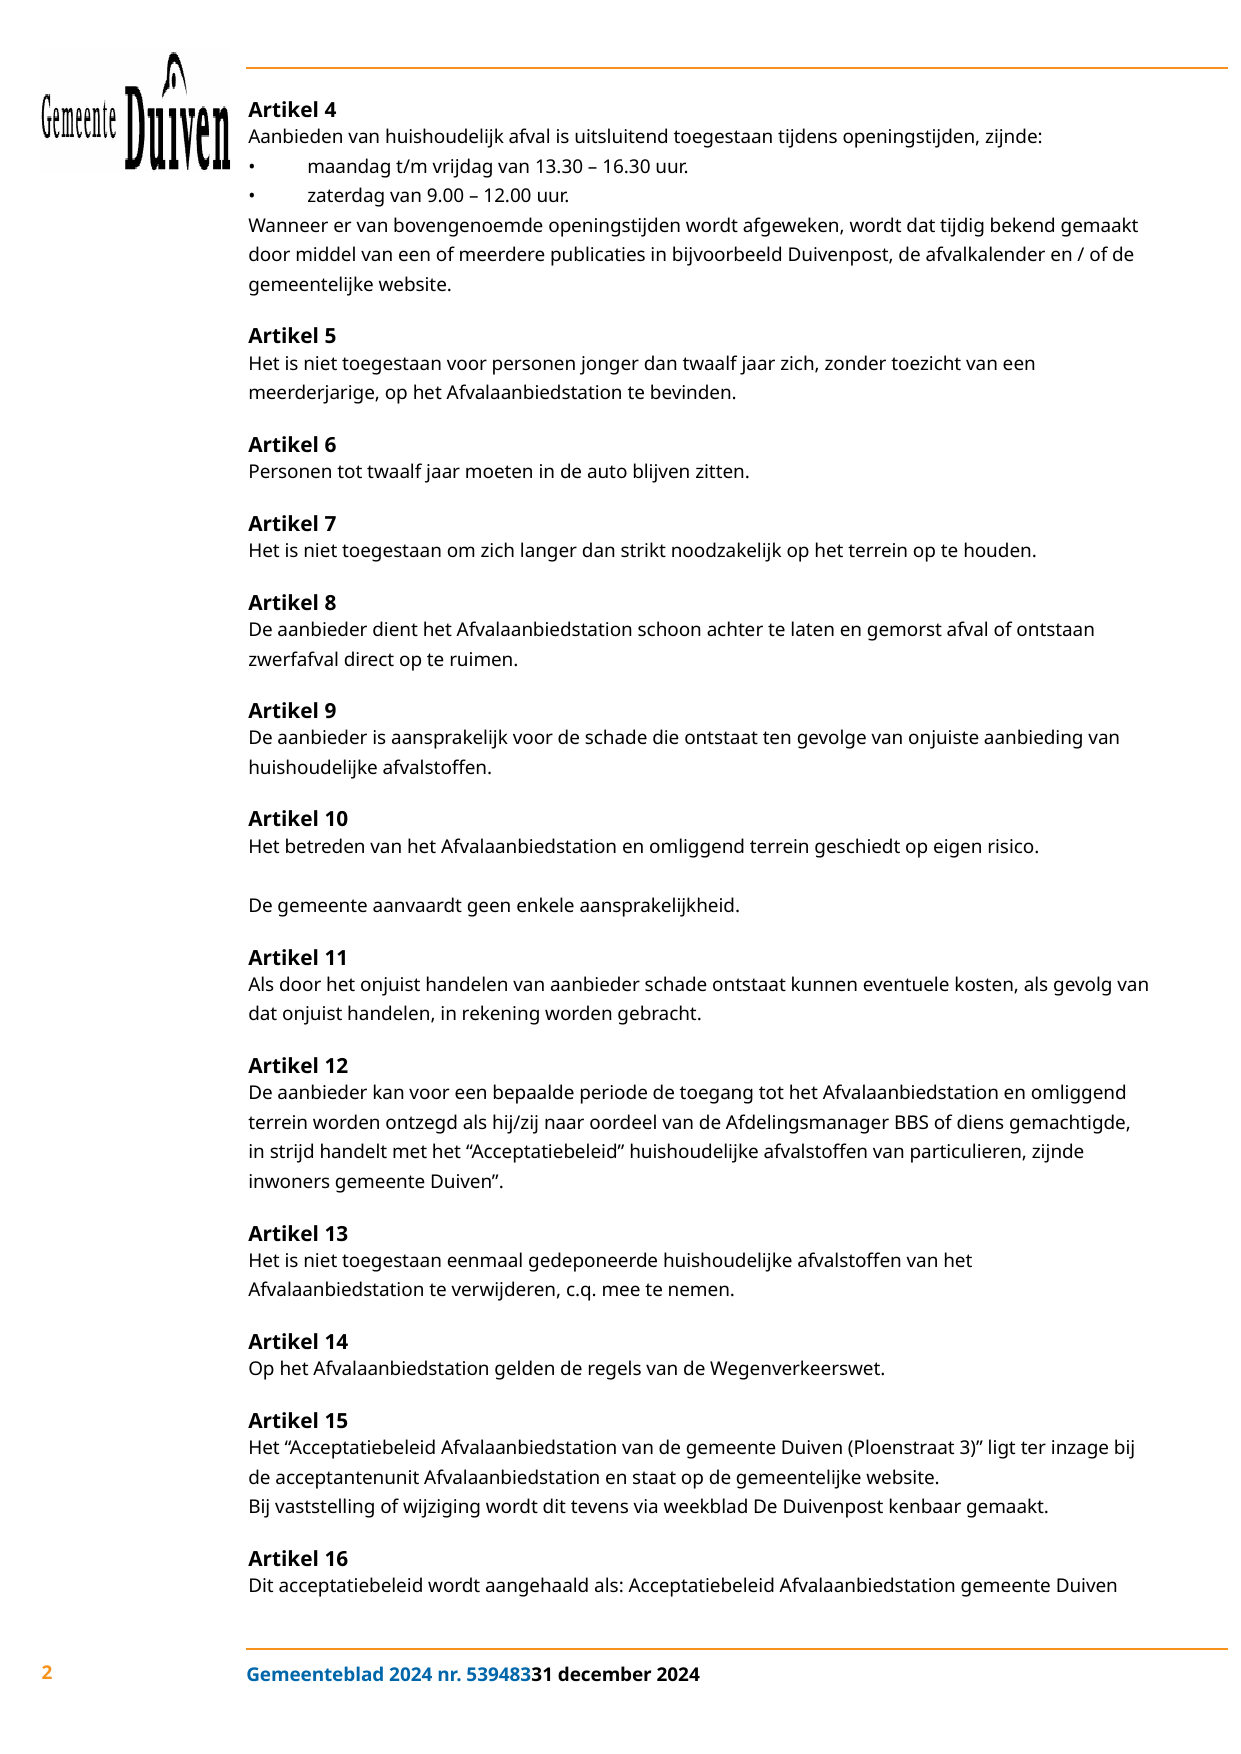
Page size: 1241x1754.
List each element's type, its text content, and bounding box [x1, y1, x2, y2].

text Artikel 8 [248, 588, 1152, 616]
text Artikel 12 [248, 1051, 1152, 1079]
text Bij vaststelling of wijziging wordt dit tevens via weekblad De Duivenpost kenbaar gemaakt. [248, 1493, 1152, 1519]
text Dit acceptatiebeleid wordt aangehaald als: Acceptatiebeleid Afvalaanbiedstation gemeente Duiven [248, 1572, 1152, 1598]
text Het is niet toegestaan om zich langer dan strikt noodzakelijk op het terrein op te houden. [248, 537, 1152, 563]
text Artikel 13 [248, 1219, 1152, 1247]
text Artikel 7 [248, 509, 1152, 537]
text Artikel 16 [248, 1544, 1152, 1572]
text Artikel 5 [248, 322, 1152, 350]
text De aanbieder dient het Afvalaanbiedstation schoon achter te laten en gemorst afval of ontstaan zwerfafval direct op te ruimen. [248, 616, 1152, 671]
list maandag t/m vrijdag van 13.30 – 16.30 uur. [248, 153, 1152, 178]
text Artikel 6 [248, 430, 1152, 458]
text Artikel 10 [248, 804, 1152, 833]
text Als door het onjuist handelen van aanbieder schade ontstaat kunnen eventuele kosten, als gevolg van dat onjuist handelen, in rekening worden gebracht. [248, 971, 1152, 1026]
text Het is niet toegestaan eenmaal gedeponeerde huishoudelijke afvalstoffen van het Afvalaanbiedstation te verwijderen, c.q. mee te nemen. [248, 1247, 1152, 1302]
list zaterdag van 9.00 – 12.00 uur. [248, 182, 1152, 208]
text Personen tot twaalf jaar moeten in de auto blijven zitten. [248, 458, 1152, 484]
text Aanbieden van huishoudelijk afval is uitsluitend toegestaan tijdens openingstijden, zijnde: [248, 123, 1152, 149]
text De aanbieder is aansprakelijk voor de schade die ontstaat ten gevolge van onjuiste aanbieding van huishoudelijke afvalstoffen. [248, 724, 1152, 780]
picture [41, 47, 231, 172]
text De aanbieder kan voor een bepaalde periode de toegang tot het Afvalaanbiedstation en omliggend terrein worden ontzegd als hij/zij naar oordeel van de Afdelingsmanager BBS of diens gemachtigde, in strijd handelt met het “Acceptatiebeleid” huishoudelijke afvalstoffen van particulieren, zijnde inwoners gemeente Duiven”. [248, 1079, 1152, 1194]
text Artikel 11 [248, 943, 1152, 971]
text Artikel 4 [248, 95, 1152, 123]
text Het betreden van het Afvalaanbiedstation en omliggend terrein geschiedt op eigen risico. [248, 833, 1152, 859]
text Artikel 15 [248, 1406, 1152, 1434]
text Wanneer er van bovengenoemde openingstijden wordt afgeweken, wordt dat tijdig bekend gemaakt door middel van een of meerdere publicaties in bijvoorbeeld Duivenpost, de afvalkalender en / of de gemeentelijke website. [248, 212, 1152, 297]
text Het is niet toegestaan voor personen jonger dan twaalf jaar zich, zonder toezicht van een meerderjarige, op het Afvalaanbiedstation te bevinden. [248, 350, 1152, 405]
text Op het Afvalaanbiedstation gelden de regels van de Wegenverkeerswet. [248, 1356, 1152, 1381]
text Artikel 14 [248, 1327, 1152, 1356]
text Artikel 9 [248, 696, 1152, 724]
text De gemeente aanvaardt geen enkele aansprakelijkheid. [248, 892, 1152, 918]
text Het “Acceptatiebeleid Afvalaanbiedstation van de gemeente Duiven (Ploenstraat 3)” ligt ter inzage bij de acceptantenunit Afvalaanbiedstation en staat op de gemeentelijke website. [248, 1434, 1152, 1490]
